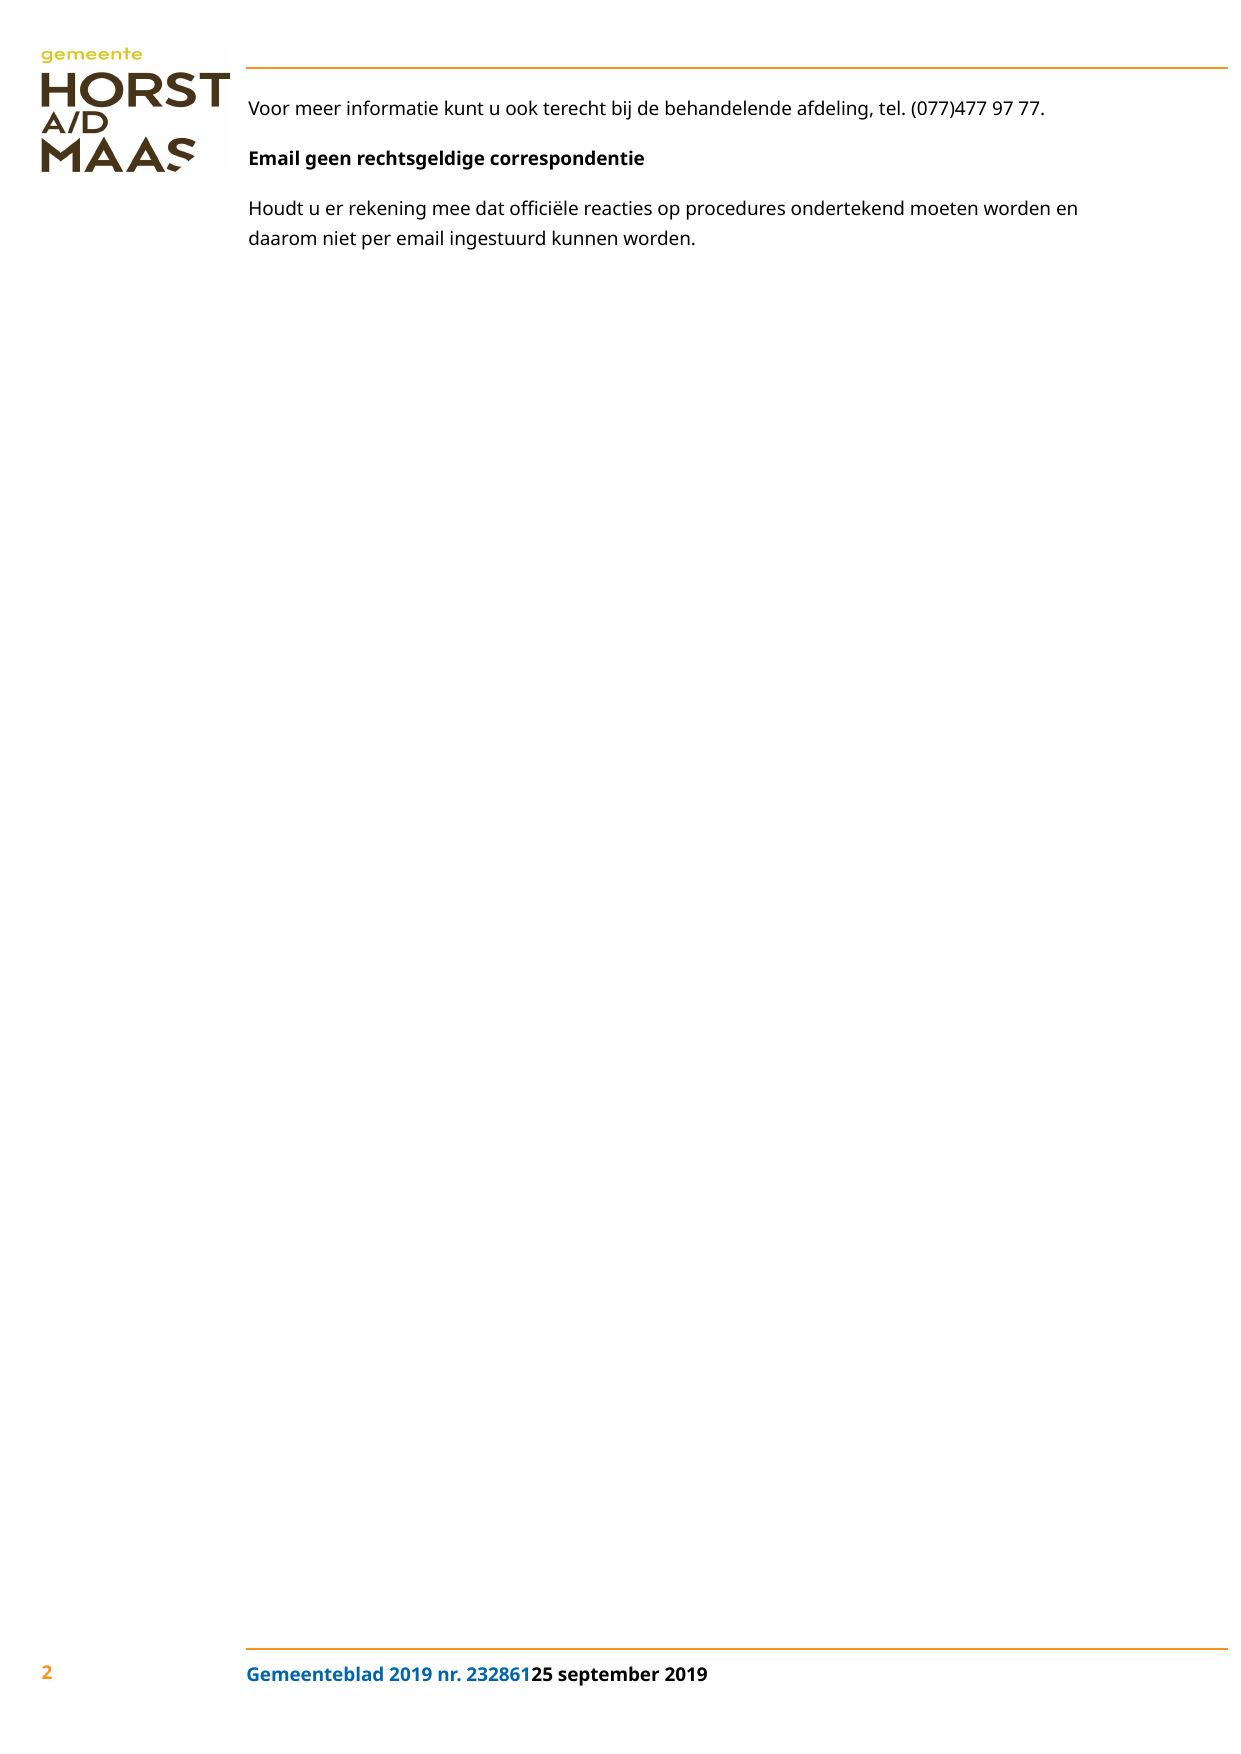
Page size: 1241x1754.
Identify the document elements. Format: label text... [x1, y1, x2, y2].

text Email geen rechtsgeldige correspondentie [248, 145, 1152, 171]
text Voor meer informatie kunt u ook terecht bij de behandelende afdeling, tel. (077)477 97 77. [248, 95, 1152, 121]
picture [41, 47, 231, 172]
text Houdt u er rekening mee dat officiële reacties op procedures ondertekend moeten worden en daarom niet per email ingestuurd kunnen worden. [248, 196, 1152, 251]
